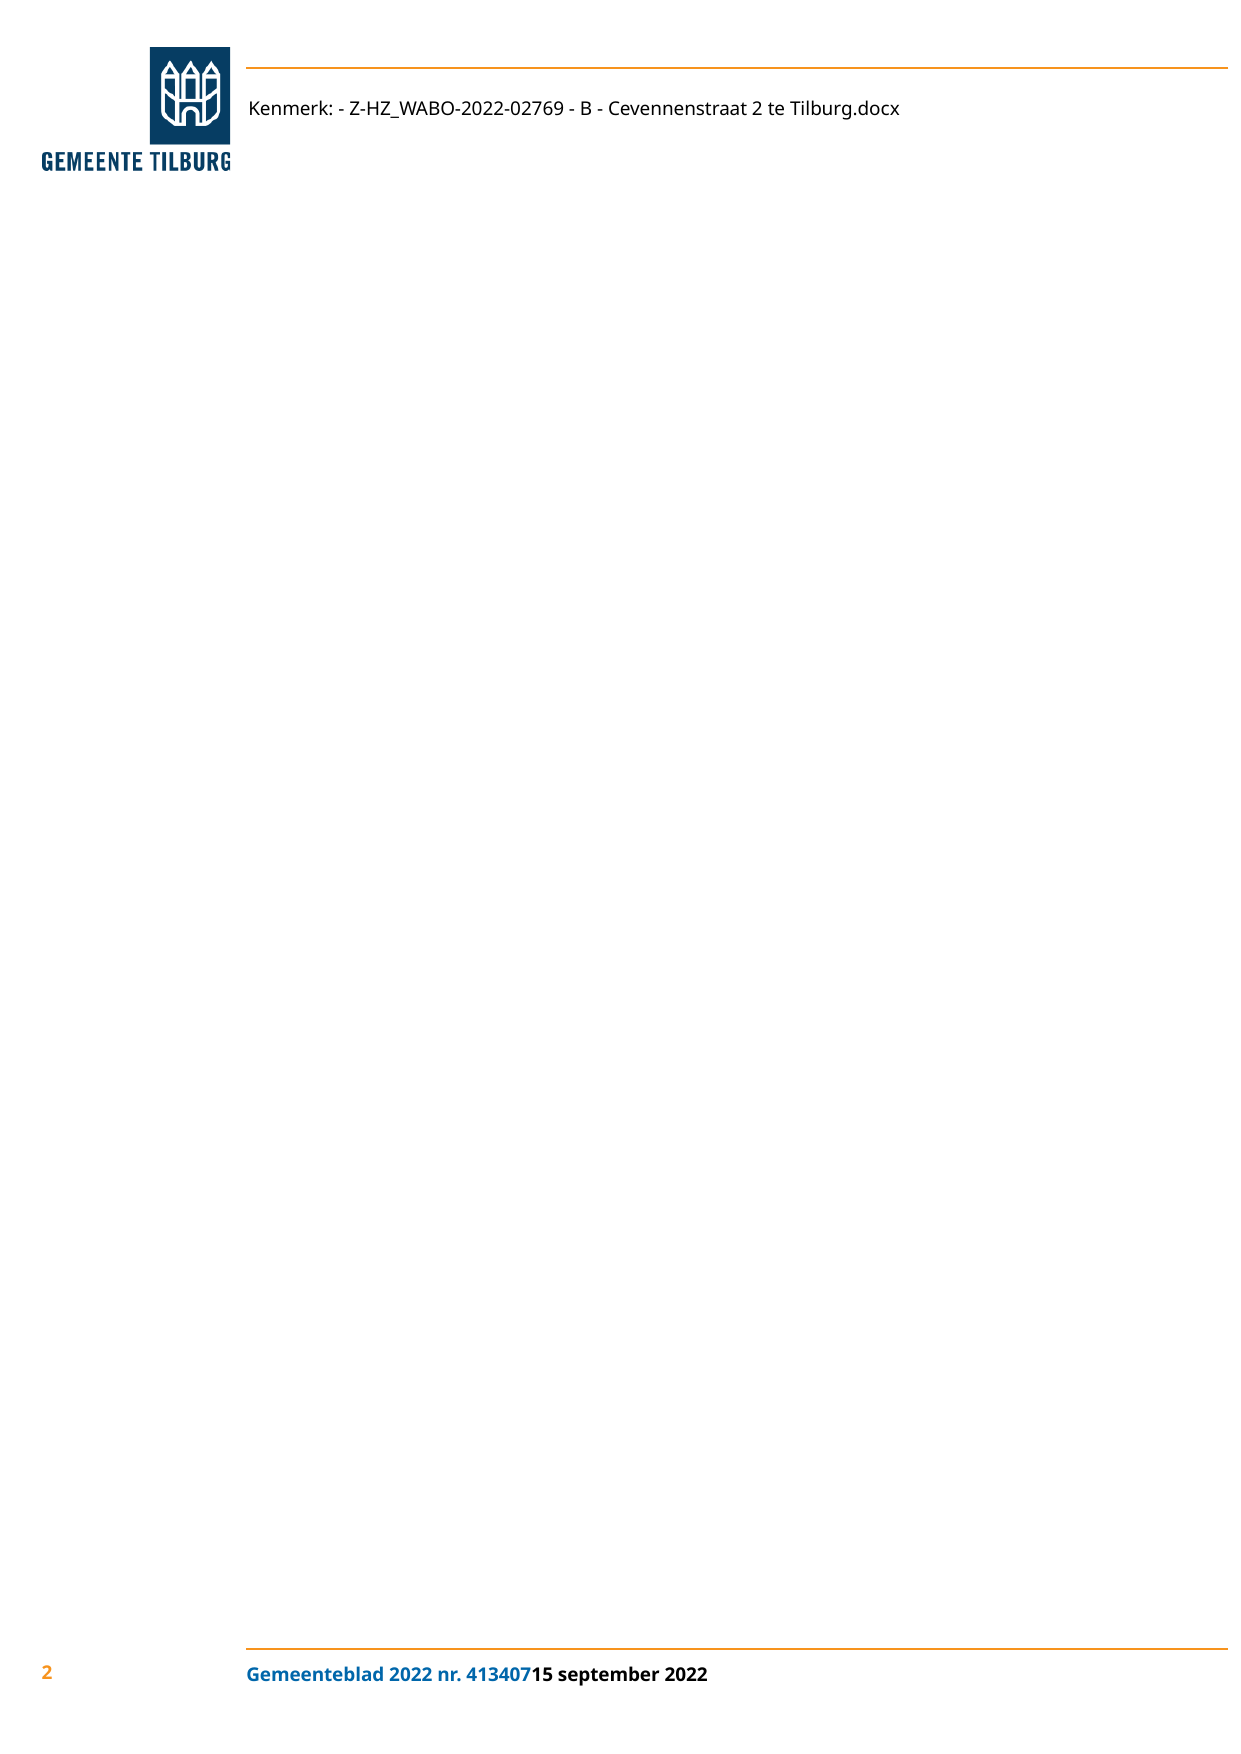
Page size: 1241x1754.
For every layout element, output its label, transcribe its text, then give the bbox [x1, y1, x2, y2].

picture [41, 47, 231, 172]
text Kenmerk: - Z-HZ_WABO-2022-02769 - B - Cevennenstraat 2 te Tilburg.docx [248, 95, 1152, 121]
